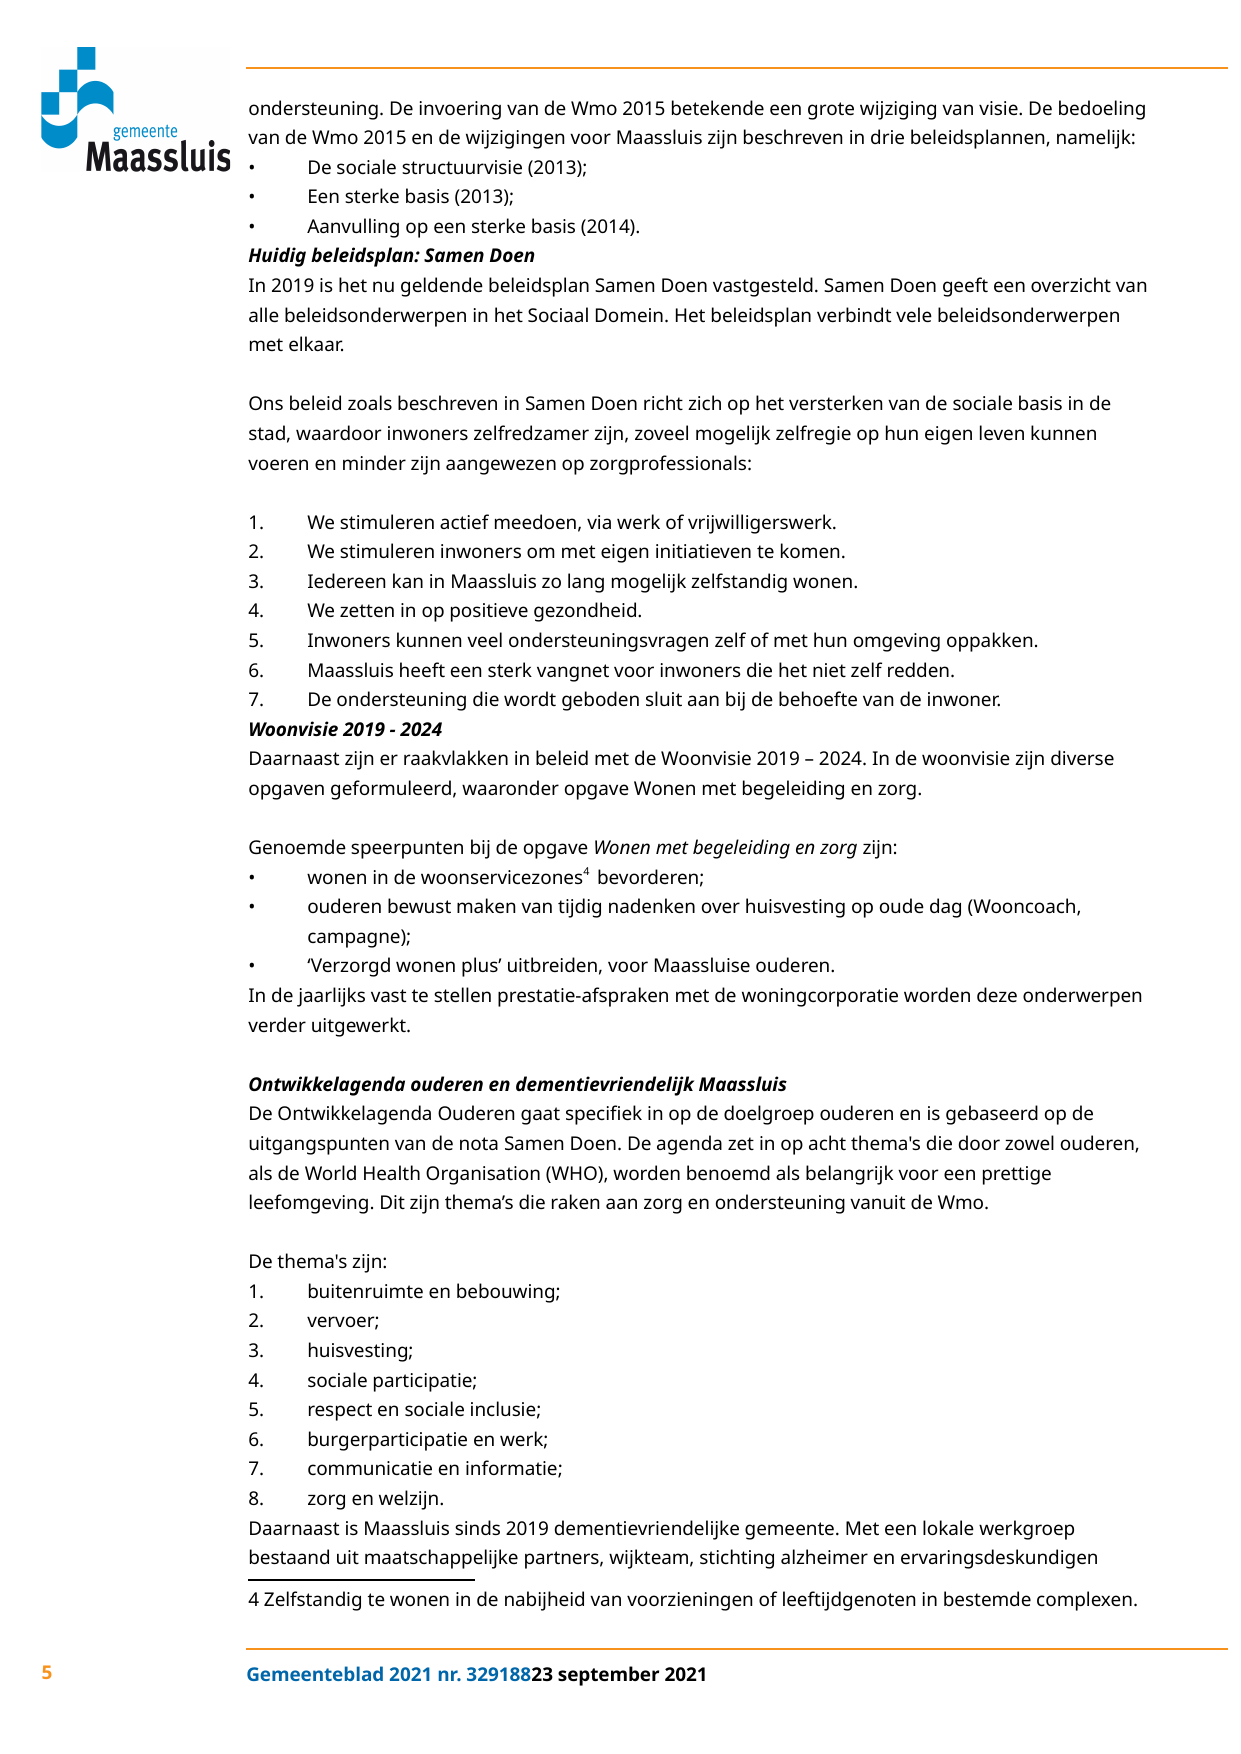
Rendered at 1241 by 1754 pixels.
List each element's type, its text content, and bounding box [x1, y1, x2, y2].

text Ontwikkelagenda ouderen en dementievriendelijk Maassluis [248, 1071, 1152, 1097]
list De sociale structuurvisie (2013); [248, 154, 1152, 180]
list Maassluis heeft een sterk vangnet voor inwoners die het niet zelf redden. [248, 657, 1152, 683]
text Daarnaast is Maassluis sinds 2019 dementievriendelijke gemeente. Met een lokale werkgroep bestaand uit maatschappelijke partners, wijkteam, stichting alzheimer en ervaringsdeskundigen [248, 1515, 1152, 1570]
list ouderen bewust maken van tijdig nadenken over huisvesting op oude dag (Wooncoach, campagne); [248, 893, 1152, 949]
text Woonvisie 2019 - 2024 [248, 716, 1152, 742]
list Een sterke basis (2013); [248, 183, 1152, 209]
text De thema's zijn: [248, 1248, 1152, 1274]
text De Ontwikkelagenda Ouderen gaat specifiek in op de doelgroep ouderen en is gebaseerd op de uitgangspunten van de nota Samen Doen. De agenda zet in op acht thema's die door zowel ouderen, als de World Health Organisation (WHO), worden benoemd als belangrijk voor een prettige leefomgeving. Dit zijn thema’s die raken aan zorg en ondersteuning vanuit de Wmo. [248, 1101, 1152, 1215]
list huisvesting; [248, 1337, 1152, 1363]
list Inwoners kunnen veel ondersteuningsvragen zelf of met hun omgeving oppakken. [248, 627, 1152, 653]
list Zelfstandig te wonen in de nabijheid van voorzieningen of leeftijdgenoten in bestemde complexen. [248, 1586, 1152, 1612]
list We stimuleren inwoners om met eigen initiatieven te komen. [248, 538, 1152, 564]
text Ons beleid zoals beschreven in Samen Doen richt zich op het versterken van de sociale basis in de stad, waardoor inwoners zelfredzamer zijn, zoveel mogelijk zelfregie op hun eigen leven kunnen voeren en minder zijn aangewezen op zorgprofessionals: [248, 391, 1152, 476]
text Genoemde speerpunten bij de opgave Wonen met begeleiding en zorg zijn: [248, 834, 1152, 860]
list burgerparticipatie en werk; [248, 1426, 1152, 1452]
text Huidig beleidsplan: Samen Doen [248, 243, 1152, 268]
list wonen in de woonservicezones bevorderen; [248, 864, 1152, 890]
list Iedereen kan in Maassluis zo lang mogelijk zelfstandig wonen. [248, 568, 1152, 594]
list communicatie en informatie; [248, 1456, 1152, 1481]
list ‘Verzorgd wonen plus’ uitbreiden, voor Maassluise ouderen. [248, 953, 1152, 978]
list respect en sociale inclusie; [248, 1396, 1152, 1422]
list zorg en welzijn. [248, 1485, 1152, 1511]
text In 2019 is het nu geldende beleidsplan Samen Doen vastgesteld. Samen Doen geeft een overzicht van alle beleidsonderwerpen in het Sociaal Domein. Het beleidsplan verbindt vele beleidsonderwerpen met elkaar. [248, 272, 1152, 357]
list De ondersteuning die wordt geboden sluit aan bij de behoefte van de inwoner. [248, 686, 1152, 712]
text In de jaarlijks vast te stellen prestatie-afspraken met de woningcorporatie worden deze onderwerpen verder uitgewerkt. [248, 982, 1152, 1038]
text Daarnaast zijn er raakvlakken in beleid met de Woonvisie 2019 – 2024. In de woonvisie zijn diverse opgaven geformuleerd, waaronder opgave Wonen met begeleiding en zorg. [248, 746, 1152, 801]
picture [41, 47, 77, 92]
list We stimuleren actief meedoen, via werk of vrijwilligerswerk. [248, 509, 1152, 535]
list Aanvulling op een sterke basis (2014). [248, 213, 1152, 239]
list We zetten in op positieve gezondheid. [248, 598, 1152, 623]
list vervoer; [248, 1308, 1152, 1333]
list buitenruimte en bebouwing; [248, 1278, 1152, 1304]
list sociale participatie; [248, 1367, 1152, 1393]
text ondersteuning. De invoering van de Wmo 2015 betekende een grote wijziging van visie. De bedoeling van de Wmo 2015 en de wijzigingen voor Maassluis zijn beschreven in drie beleidsplannen, namelijk: [248, 95, 1152, 150]
picture [41, 47, 231, 172]
